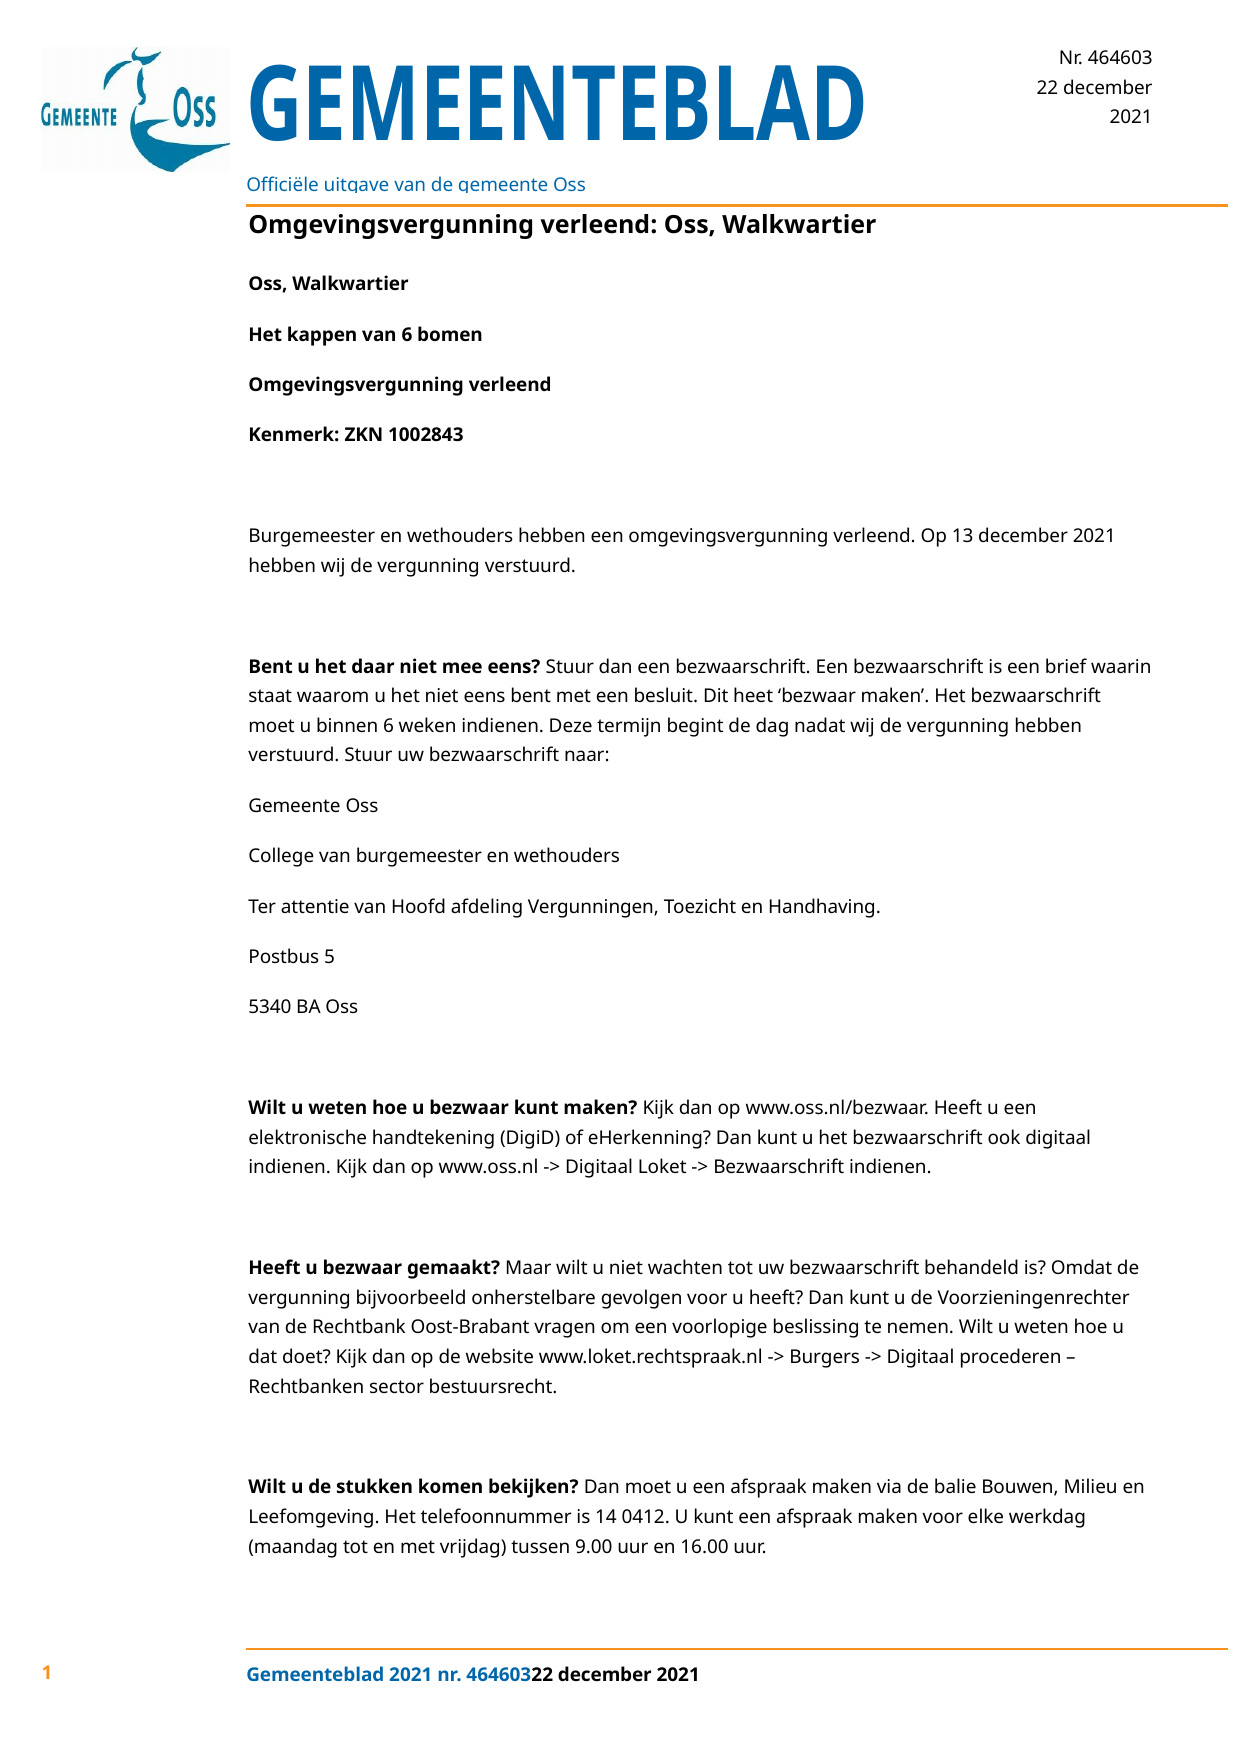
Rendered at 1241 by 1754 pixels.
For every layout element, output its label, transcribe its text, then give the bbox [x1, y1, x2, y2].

text 5340 BA Oss [248, 994, 1152, 1019]
text Wilt u weten hoe u bezwaar kunt maken? Kijk dan op www.oss.nl/bezwaar. Heeft u een elektronische handtekening (DigiD) of eHerkenning? Dan kunt u het bezwaarschrift ook digitaal indienen. Kijk dan op www.oss.nl -> Digitaal Loket -> Bezwaarschrift indienen. [248, 1094, 1152, 1179]
text Gemeente Oss [248, 792, 1152, 818]
text Wilt u de stukken komen bekijken? Dan moet u een afspraak maken via de balie Bouwen, Milieu en Leefomgeving. Het telefoonnummer is 14 0412. U kunt een afspraak maken voor elke werkdag (maandag tot en met vrijdag) tussen 9.00 uur en 16.00 uur. [248, 1474, 1152, 1558]
text Heeft u bezwaar gemaakt? Maar wilt u niet wachten tot uw bezwaarschrift behandeld is? Omdat de vergunning bijvoorbeeld onherstelbare gevolgen voor u heeft? Dan kunt u de Voorzieningenrechter van de Rechtbank Oost-Brabant vragen om een voorlopige beslissing te nemen. Wilt u weten hoe u dat doet? Kijk dan op de website www.loket.rechtspraak.nl -> Burgers -> Digitaal procederen – Rechtbanken sector bestuursrecht. [248, 1254, 1152, 1398]
text Omgevingsvergunning verleend [248, 371, 1152, 397]
text Kenmerk: ZKN 1002843 [248, 422, 1152, 447]
text Oss, Walkwartier [248, 270, 1152, 296]
text Burgemeester en wethouders hebben een omgevingsvergunning verleend. Op 13 december 2021 hebben wij de vergunning verstuurd. [248, 522, 1152, 578]
text Bent u het daar niet mee eens? Stuur dan een bezwaarschrift. Een bezwaarschrift is een brief waarin staat waarom u het niet eens bent met een besluit. Dit heet ‘bezwaar maken’. Het bezwaarschrift moet u binnen 6 weken indienen. Deze termijn begint de dag nadat wij de vergunning hebben verstuurd. Stuur uw bezwaarschrift naar: [248, 653, 1152, 767]
text Postbus 5 [248, 943, 1152, 969]
text Het kappen van 6 bomen [248, 321, 1152, 346]
text Ter attentie van Hoofd afdeling Vergunningen, Toezicht en Handhaving. [248, 893, 1152, 918]
text College van burgemeester en wethouders [248, 842, 1152, 868]
text Omgevingsvergunning verleend: Oss, Walkwartier [248, 207, 1152, 241]
picture [41, 47, 231, 172]
